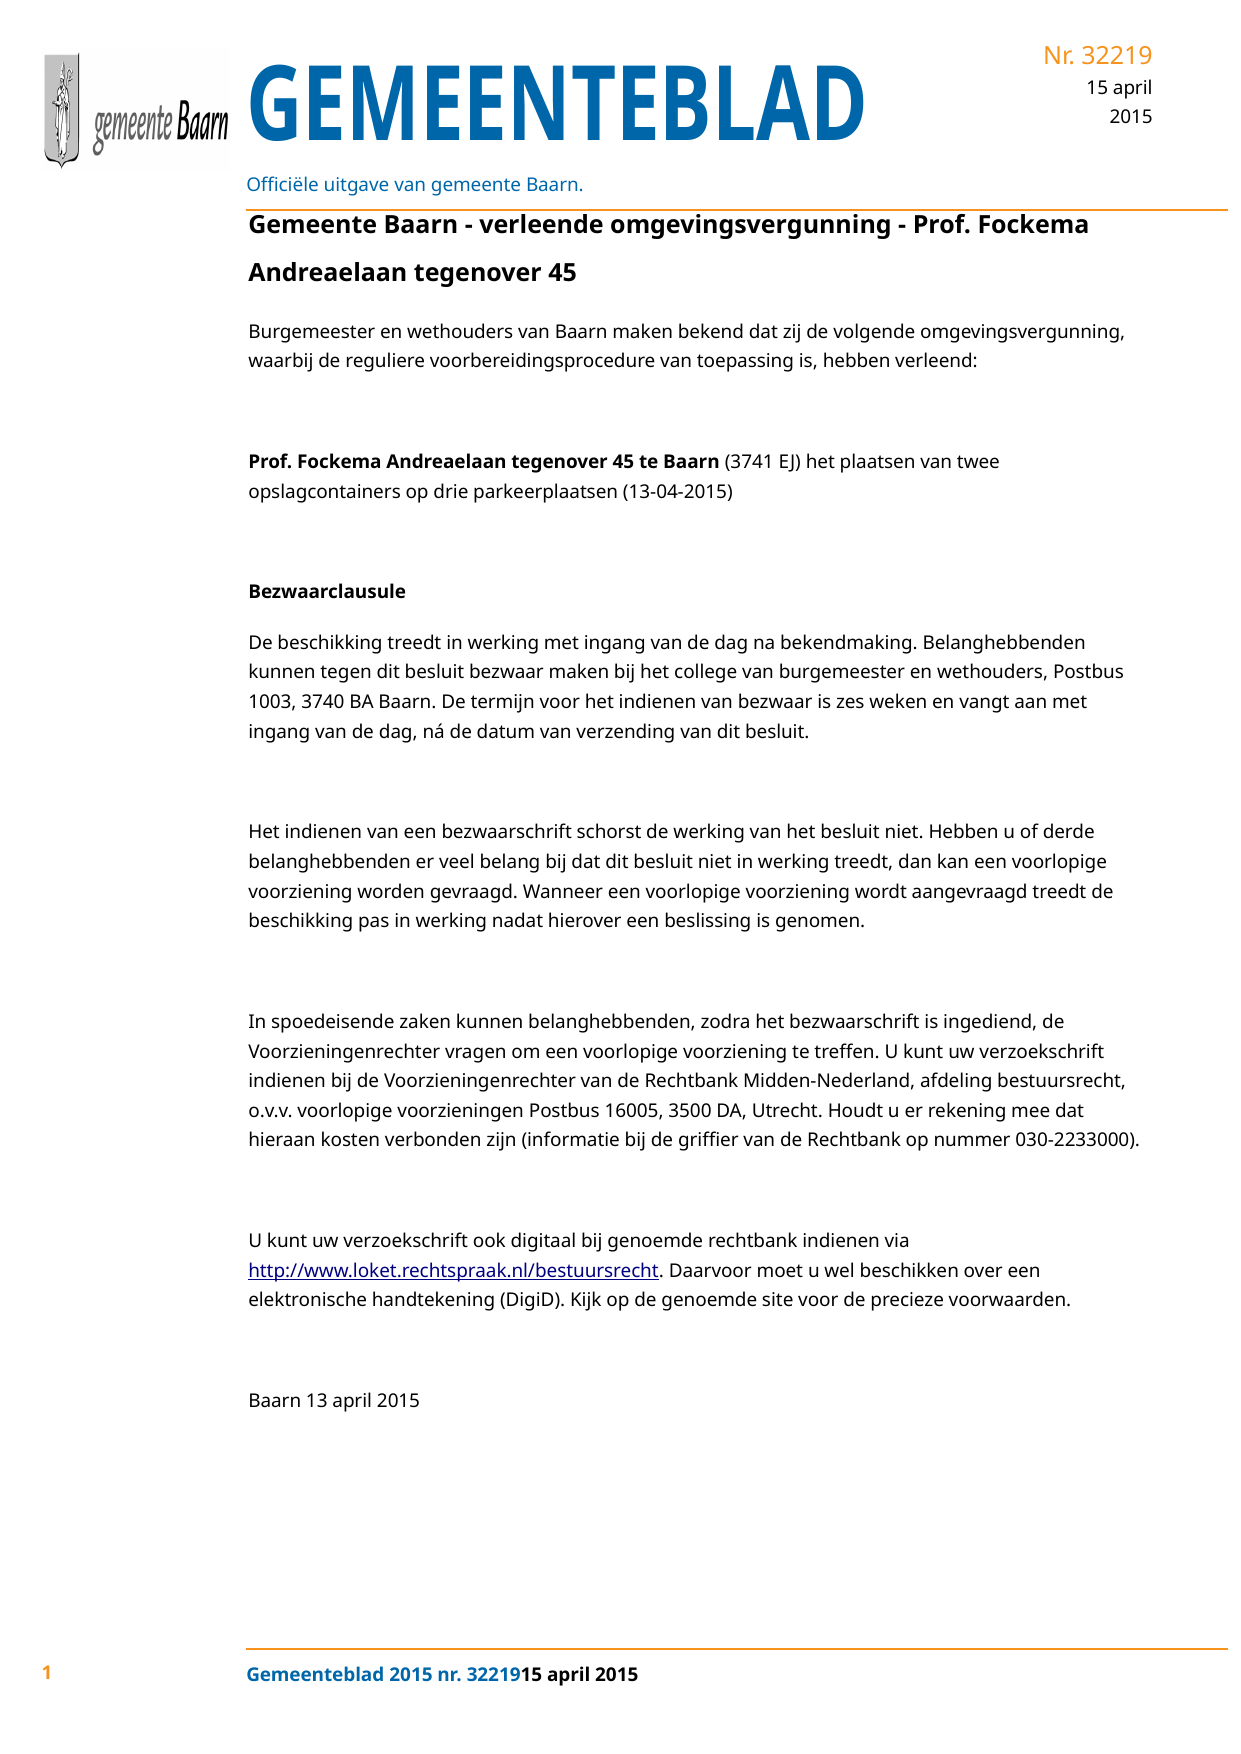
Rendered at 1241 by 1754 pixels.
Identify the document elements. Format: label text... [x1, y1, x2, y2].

text Burgemeester en wethouders van Baarn maken bekend dat zij de volgende omgevingsvergunning, waarbij de reguliere voorbereidingsprocedure van toepassing is, hebben verleend: [248, 318, 1152, 373]
text Bezwaarclausule [248, 579, 1152, 604]
text Prof. Fockema Andreaelaan tegenover 45 te Baarn (3741 EJ) het plaatsen van twee opslagcontainers op drie parkeerplaatsen (13-04-2015) [248, 448, 1152, 504]
text Het indienen van een bezwaarschrift schorst de werking van het besluit niet. Hebben u of derde belanghebbenden er veel belang bij dat dit besluit niet in werking treedt, dan kan een voorlopige voorziening worden gevraagd. Wanneer een voorlopige voorziening wordt aangevraagd treedt de beschikking pas in werking nadat hierover een beslissing is genomen. [248, 819, 1152, 933]
text U kunt uw verzoekschrift ook digitaal bij genoemde rechtbank indienen via http://www.loket.rechtspraak.nl/bestuursrecht. Daarvoor moet u wel beschikken over een elektronische handtekening (DigiD). Kijk op de genoemde site voor de precieze voorwaarden. [248, 1227, 1152, 1312]
text In spoedeisende zaken kunnen belanghebbenden, zodra het bezwaarschrift is ingediend, de Voorzieningenrechter vragen om een voorlopige voorziening te treffen. U kunt uw verzoekschrift indienen bij de Voorzieningenrechter van de Rechtbank Midden-Nederland, afdeling bestuursrecht, o.v.v. voorlopige voorzieningen Postbus 16005, 3500 DA, Utrecht. Houdt u er rekening mee dat hieraan kosten verbonden zijn (informatie bij de griffier van de Rechtbank op nummer 030-2233000). [248, 1008, 1152, 1152]
text Gemeente Baarn - verleende omgevingsvergunning - Prof. Fockema Andreaelaan tegenover 45 [248, 211, 1152, 288]
text De beschikking treedt in werking met ingang van de dag na bekendmaking. Belanghebbenden kunnen tegen dit besluit bezwaar maken bij het college van burgemeester en wethouders, Postbus 1003, 3740 BA Baarn. De termijn voor het indienen van bezwaar is zes weken en vangt aan met ingang van de dag, ná de datum van verzending van dit besluit. [248, 629, 1152, 744]
text Baarn 13 april 2015 [248, 1387, 1152, 1413]
picture [41, 47, 231, 172]
